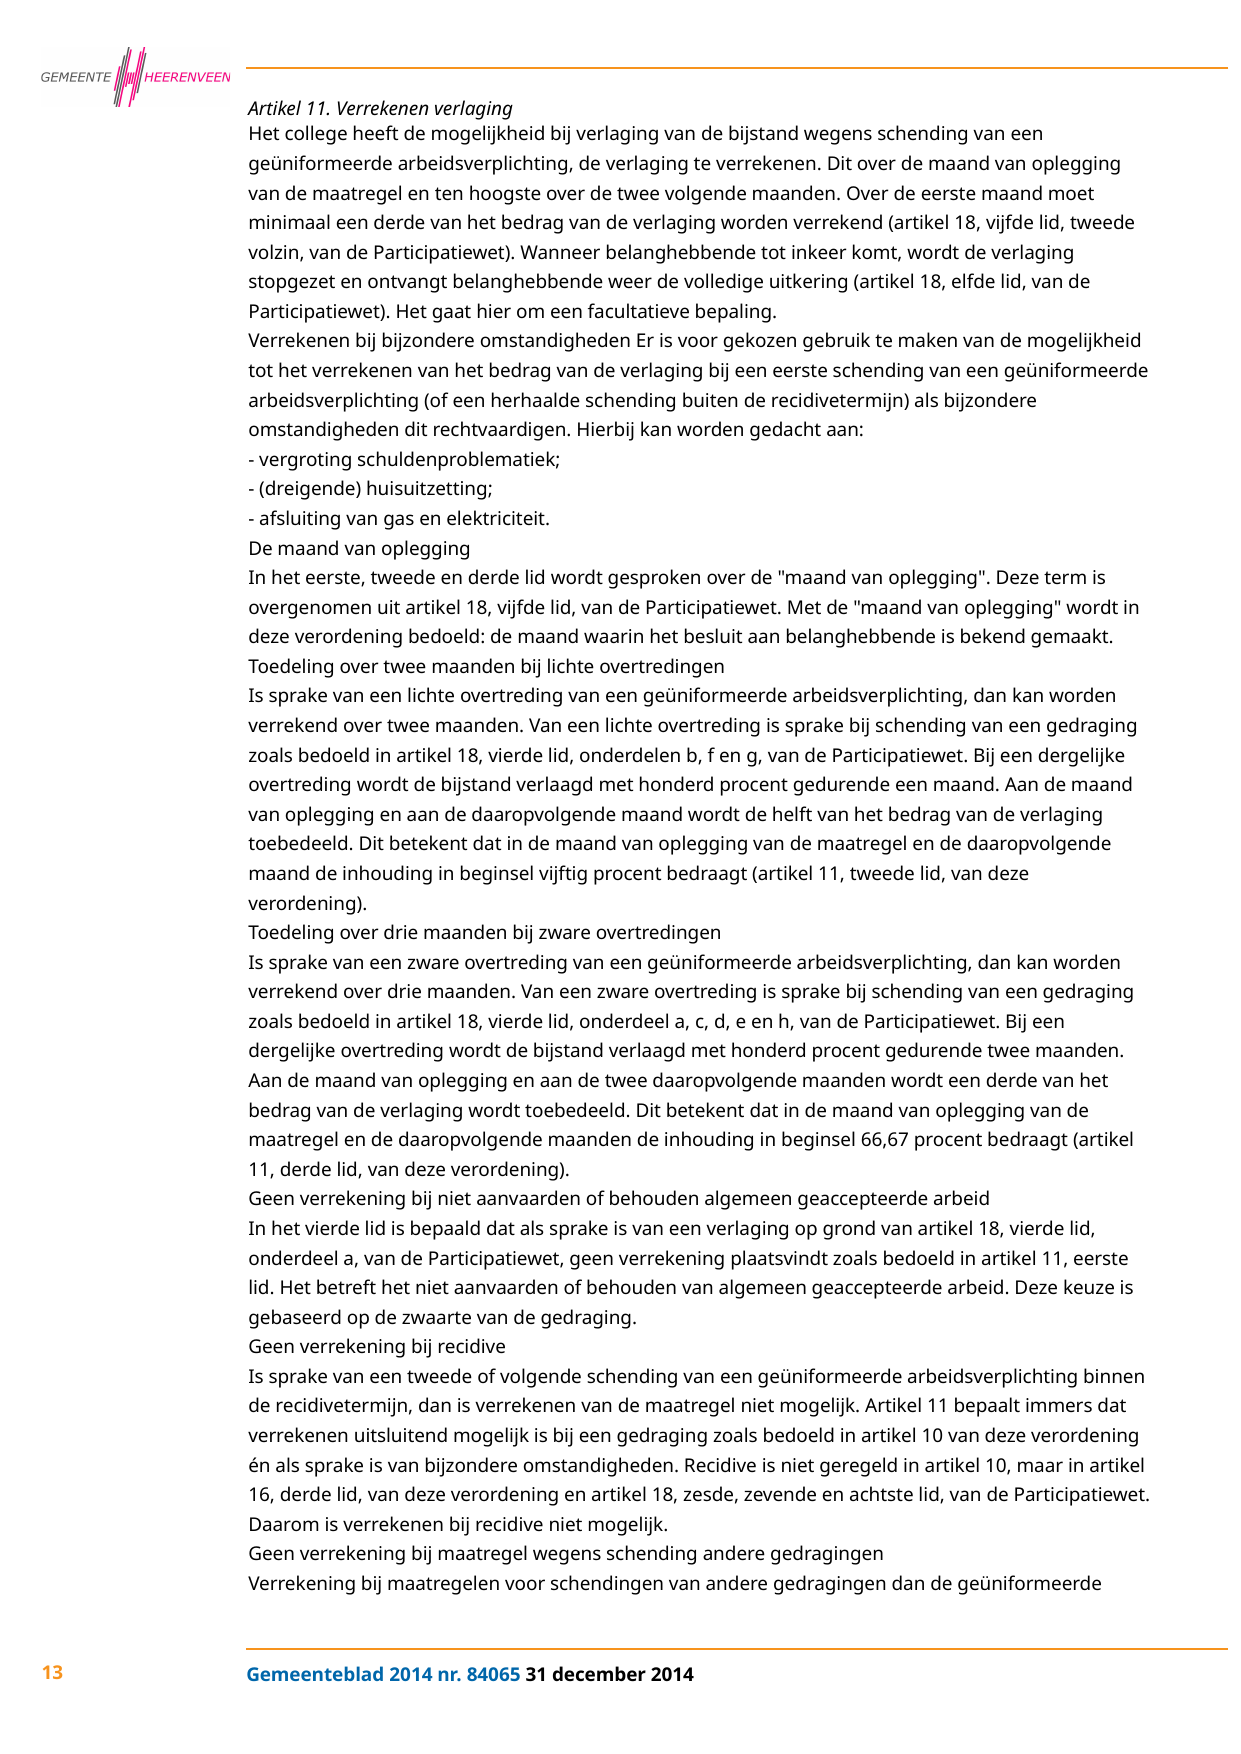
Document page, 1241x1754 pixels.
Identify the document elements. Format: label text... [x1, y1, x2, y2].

text - vergroting schuldenproblematiek; [248, 446, 1152, 472]
text Verrekening bij maatregelen voor schendingen van andere gedragingen dan de geüniformeerde [248, 1570, 1152, 1596]
text Geen verrekening bij maatregel wegens schending andere gedragingen [248, 1541, 1152, 1566]
text - (dreigende) huisuitzetting; [248, 476, 1152, 501]
text De maand van oplegging [248, 535, 1152, 560]
text Het college heeft de mogelijkheid bij verlaging van de bijstand wegens schending van een geüniformeerde arbeidsverplichting, de verlaging te verrekenen. Dit over de maand van oplegging van de maatregel en ten hoogste over de twee volgende maanden. Over de eerste maand moet minimaal een derde van het bedrag van de verlaging worden verrekend (artikel 18, vijfde lid, tweede volzin, van de Participatiewet). Wanneer belanghebbende tot inkeer komt, wordt de verlaging stopgezet en ontvangt belanghebbende weer de volledige uitkering (artikel 18, elfde lid, van de Participatiewet). Het gaat hier om een facultatieve bepaling. [248, 121, 1152, 324]
text Is sprake van een zware overtreding van een geüniformeerde arbeidsverplichting, dan kan worden verrekend over drie maanden. Van een zware overtreding is sprake bij schending van een gedraging zoals bedoeld in artikel 18, vierde lid, onderdeel a, c, d, e en h, van de Participatiewet. Bij een dergelijke overtreding wordt de bijstand verlaagd met honderd procent gedurende twee maanden. Aan de maand van oplegging en aan de twee daaropvolgende maanden wordt een derde van het bedrag van de verlaging wordt toebedeeld. Dit betekent dat in de maand van oplegging van de maatregel en de daaropvolgende maanden de inhouding in beginsel 66,67 procent bedraagt (artikel 11, derde lid, van deze verordening). [248, 949, 1152, 1182]
text In het vierde lid is bepaald dat als sprake is van een verlaging op grond van artikel 18, vierde lid, onderdeel a, van de Participatiewet, geen verrekening plaatsvindt zoals bedoeld in artikel 11, eerste lid. Het betreft het niet aanvaarden of behouden van algemeen geaccepteerde arbeid. Deze keuze is gebaseerd op de zwaarte van de gedraging. [248, 1215, 1152, 1329]
text Geen verrekening bij recidive [248, 1333, 1152, 1359]
text Artikel 11. Verrekenen verlaging [248, 95, 1152, 121]
text Is sprake van een lichte overtreding van een geüniformeerde arbeidsverplichting, dan kan worden verrekend over twee maanden. Van een lichte overtreding is sprake bij schending van een gedraging zoals bedoeld in artikel 18, vierde lid, onderdelen b, f en g, van de Participatiewet. Bij een dergelijke overtreding wordt de bijstand verlaagd met honderd procent gedurende een maand. Aan de maand van oplegging en aan de daaropvolgende maand wordt de helft van het bedrag van de verlaging toebedeeld. Dit betekent dat in de maand van oplegging van de maatregel en de daaropvolgende maand de inhouding in beginsel vijftig procent bedraagt (artikel 11, tweede lid, van deze verordening). [248, 683, 1152, 915]
text Geen verrekening bij niet aanvaarden of behouden algemeen geaccepteerde arbeid [248, 1186, 1152, 1211]
text Is sprake van een tweede of volgende schending van een geüniformeerde arbeidsverplichting binnen de recidivetermijn, dan is verrekenen van de maatregel niet mogelijk. Artikel 11 bepaalt immers dat verrekenen uitsluitend mogelijk is bij een gedraging zoals bedoeld in artikel 10 van deze verordening én als sprake is van bijzondere omstandigheden. Recidive is niet geregeld in artikel 10, maar in artikel 16, derde lid, van deze verordening en artikel 18, zesde, zevende en achtste lid, van de Participatiewet. Daarom is verrekenen bij recidive niet mogelijk. [248, 1363, 1152, 1537]
text In het eerste, tweede en derde lid wordt gesproken over de "maand van oplegging". Deze term is overgenomen uit artikel 18, vijfde lid, van de Participatiewet. Met de "maand van oplegging" wordt in deze verordening bedoeld: de maand waarin het besluit aan belanghebbende is bekend gemaakt. [248, 564, 1152, 649]
text Verrekenen bij bijzondere omstandigheden Er is voor gekozen gebruik te maken van de mogelijkheid tot het verrekenen van het bedrag van de verlaging bij een eerste schending van een geüniformeerde arbeidsverplichting (of een herhaalde schending buiten de recidivetermijn) als bijzondere omstandigheden dit rechtvaardigen. Hierbij kan worden gedacht aan: [248, 328, 1152, 442]
text Toedeling over drie maanden bij zware overtredingen [248, 919, 1152, 945]
picture [41, 47, 231, 107]
text Toedeling over twee maanden bij lichte overtredingen [248, 653, 1152, 679]
text - afsluiting van gas en elektriciteit. [248, 505, 1152, 531]
